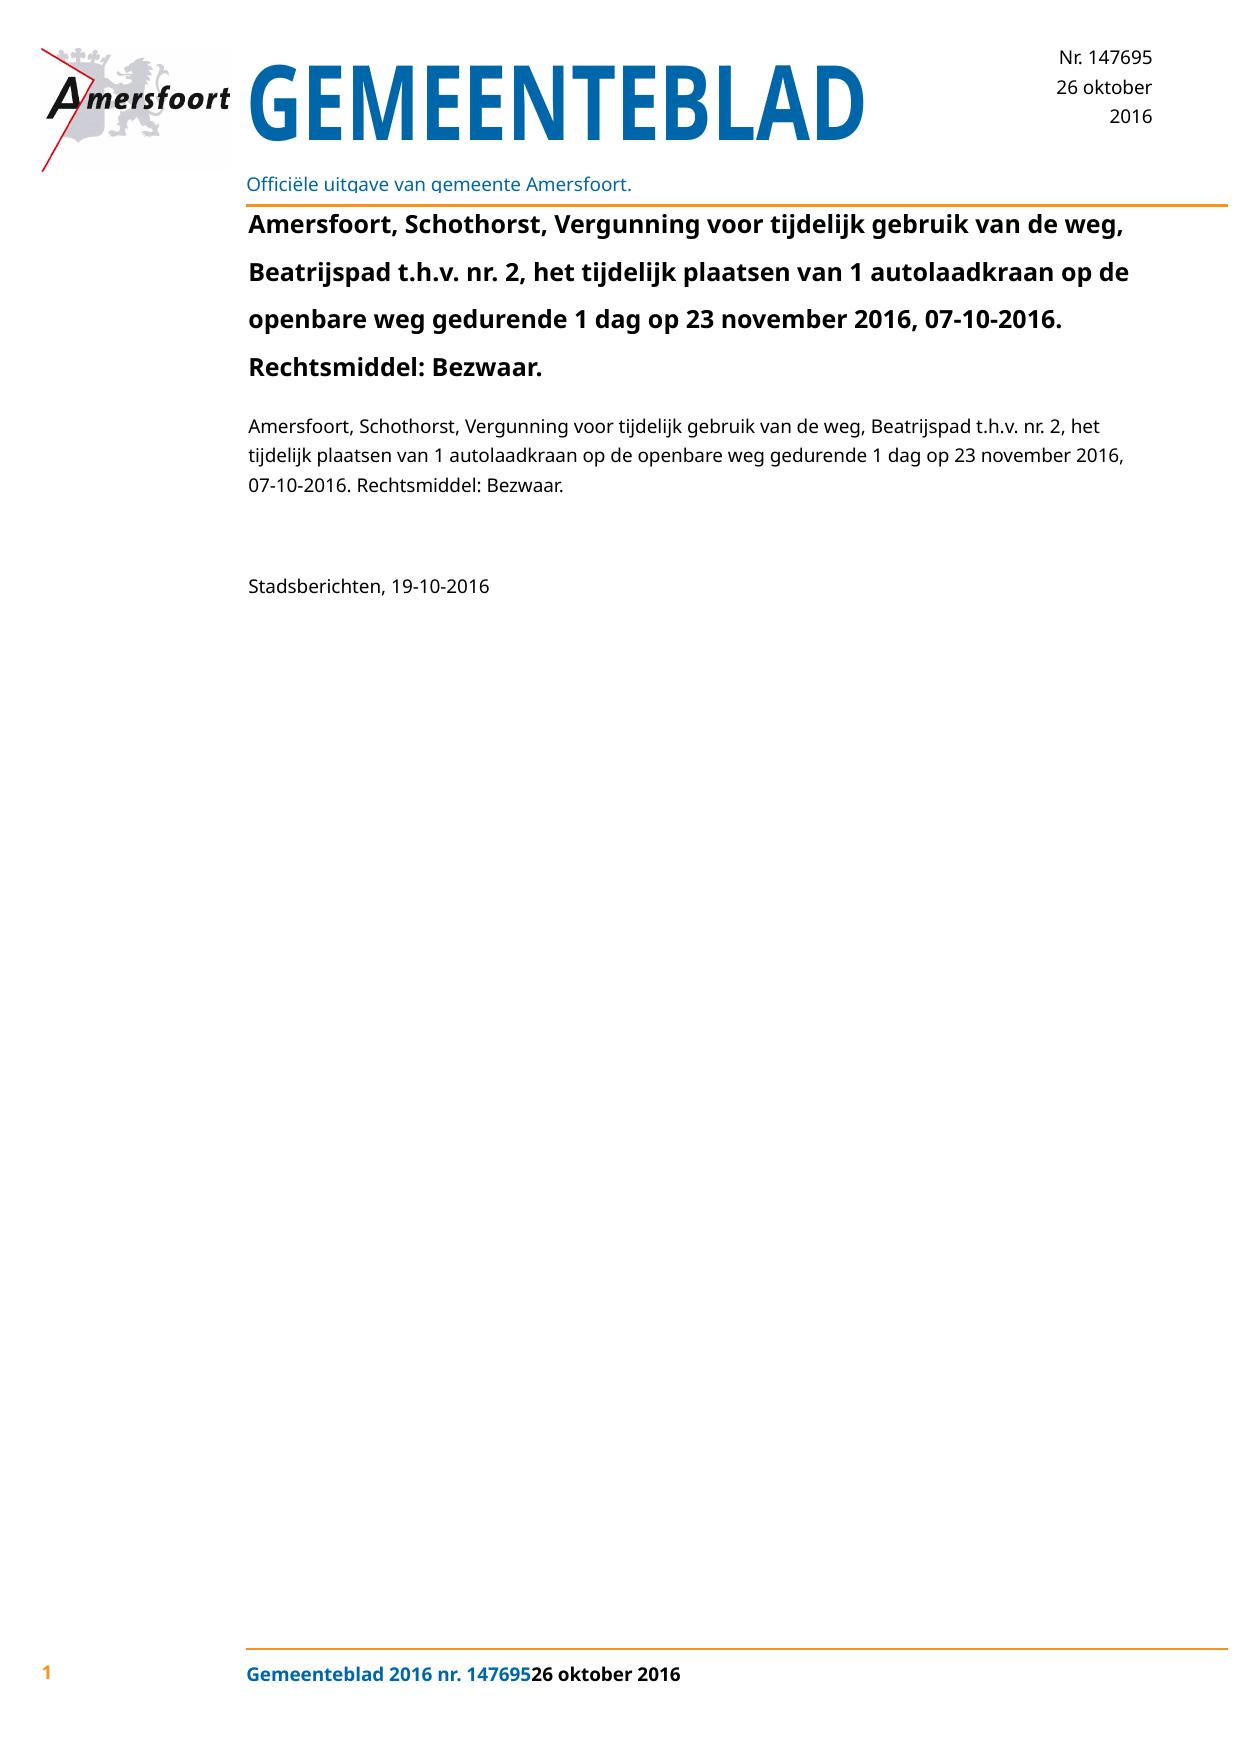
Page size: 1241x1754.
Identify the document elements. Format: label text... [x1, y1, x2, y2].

picture [41, 47, 231, 172]
text Stadsberichten, 19-10-2016 [248, 573, 1152, 599]
text Amersfoort, Schothorst, Vergunning voor tijdelijk gebruik van de weg, Beatrijspad t.h.v. nr. 2, het tijdelijk plaatsen van 1 autolaadkraan op de openbare weg gedurende 1 dag op 23 november 2016, 07-10-2016. Rechtsmiddel: Bezwaar. [248, 207, 1152, 384]
text Amersfoort, Schothorst, Vergunning voor tijdelijk gebruik van de weg, Beatrijspad t.h.v. nr. 2, het tijdelijk plaatsen van 1 autolaadkraan op de openbare weg gedurende 1 dag op 23 november 2016, 07-10-2016. Rechtsmiddel: Bezwaar. [248, 413, 1152, 498]
